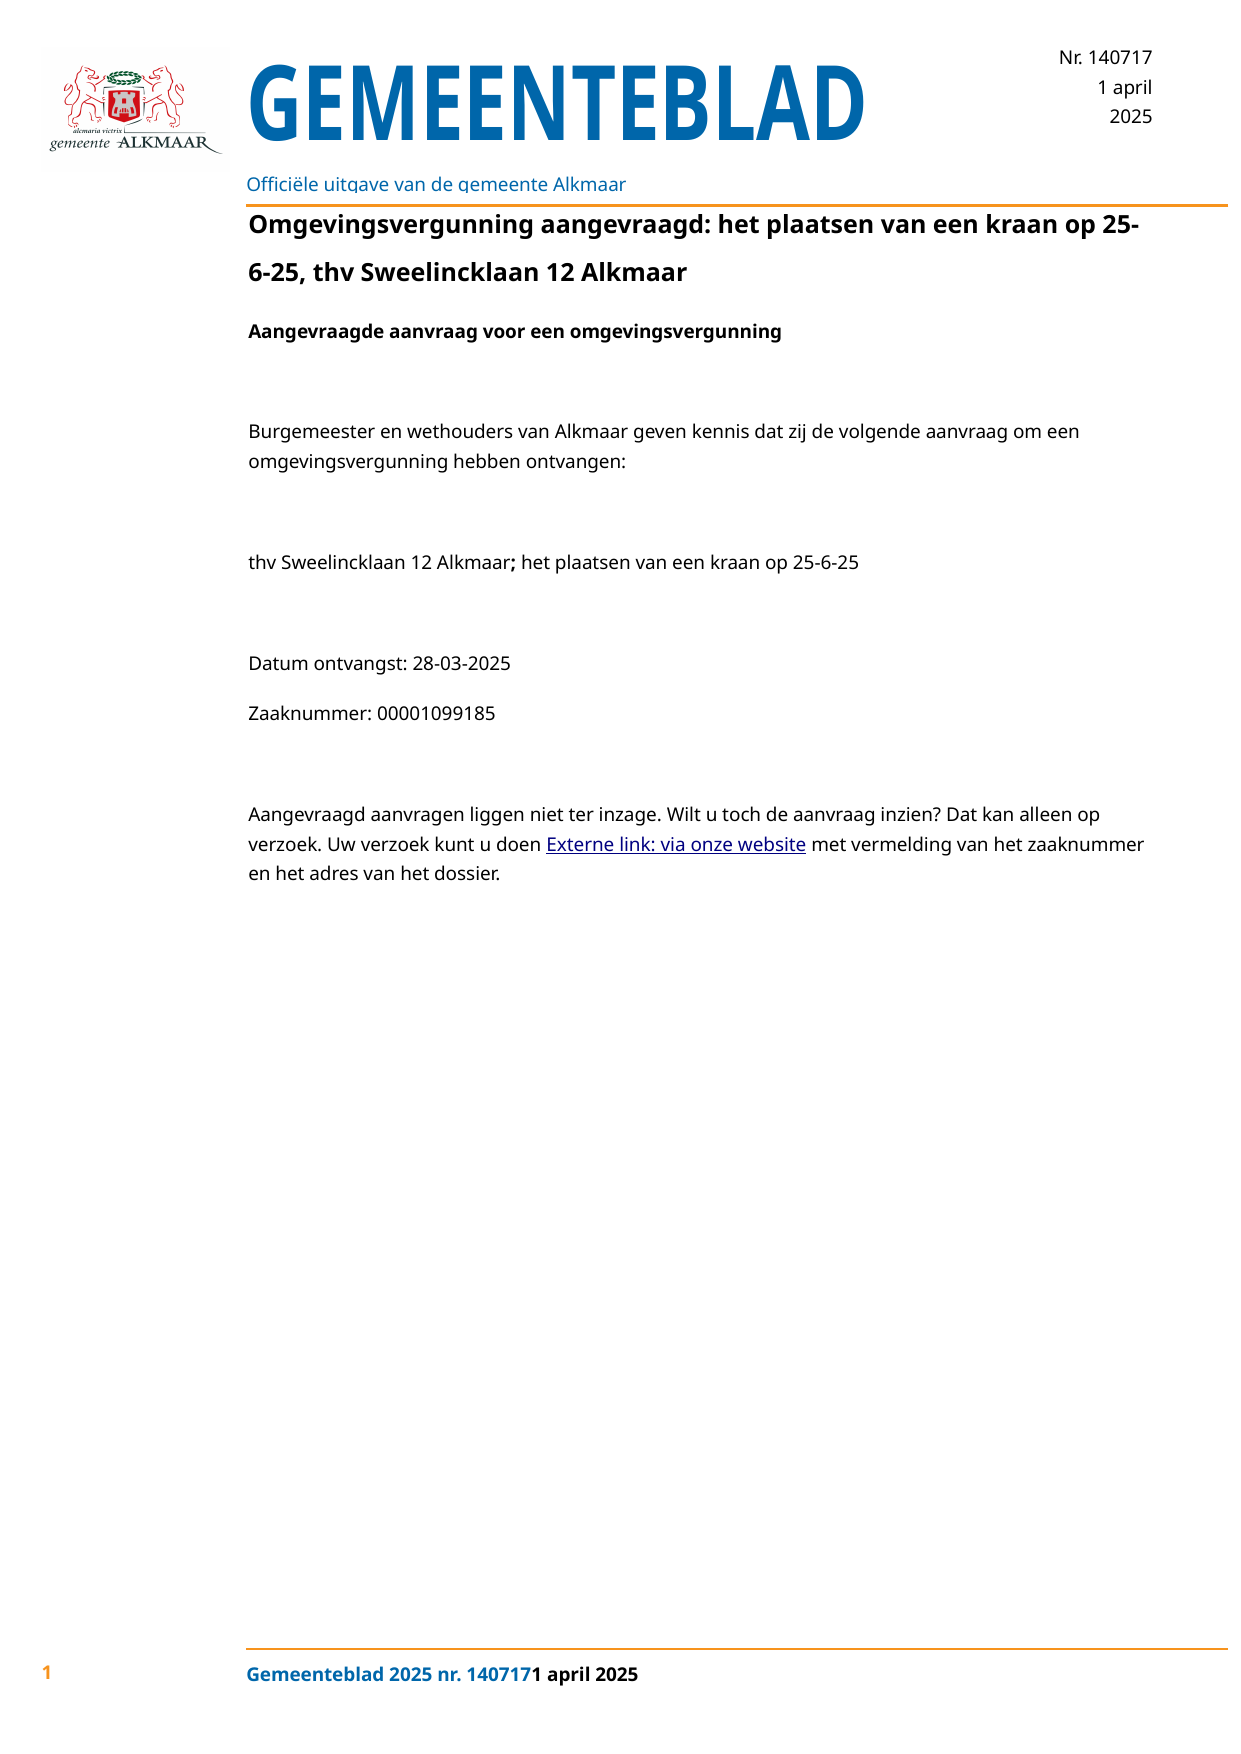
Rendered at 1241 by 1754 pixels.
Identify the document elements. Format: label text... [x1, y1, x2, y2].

text Datum ontvangst: 28-03-2025 [248, 650, 1152, 676]
text thv Sweelincklaan 12 Alkmaar; het plaatsen van een kraan op 25-6-25 [248, 549, 1152, 575]
text Aangevraagde aanvraag voor een omgevingsvergunning [248, 318, 1152, 344]
text Omgevingsvergunning aangevraagd: het plaatsen van een kraan op 25-6-25, thv Sweelincklaan 12 Alkmaar [248, 207, 1152, 288]
text Burgemeester en wethouders van Alkmaar geven kennis dat zij de volgende aanvraag om een omgevingsvergunning hebben ontvangen: [248, 419, 1152, 474]
text Zaaknummer: 00001099185 [248, 700, 1152, 726]
picture [41, 47, 231, 172]
text Aangevraagd aanvragen liggen niet ter inzage. Wilt u toch de aanvraag inzien? Dat kan alleen op verzoek. Uw verzoek kunt u doen Externe link: via onze website met vermelding van het zaaknummer en het adres van het dossier. [248, 801, 1152, 886]
